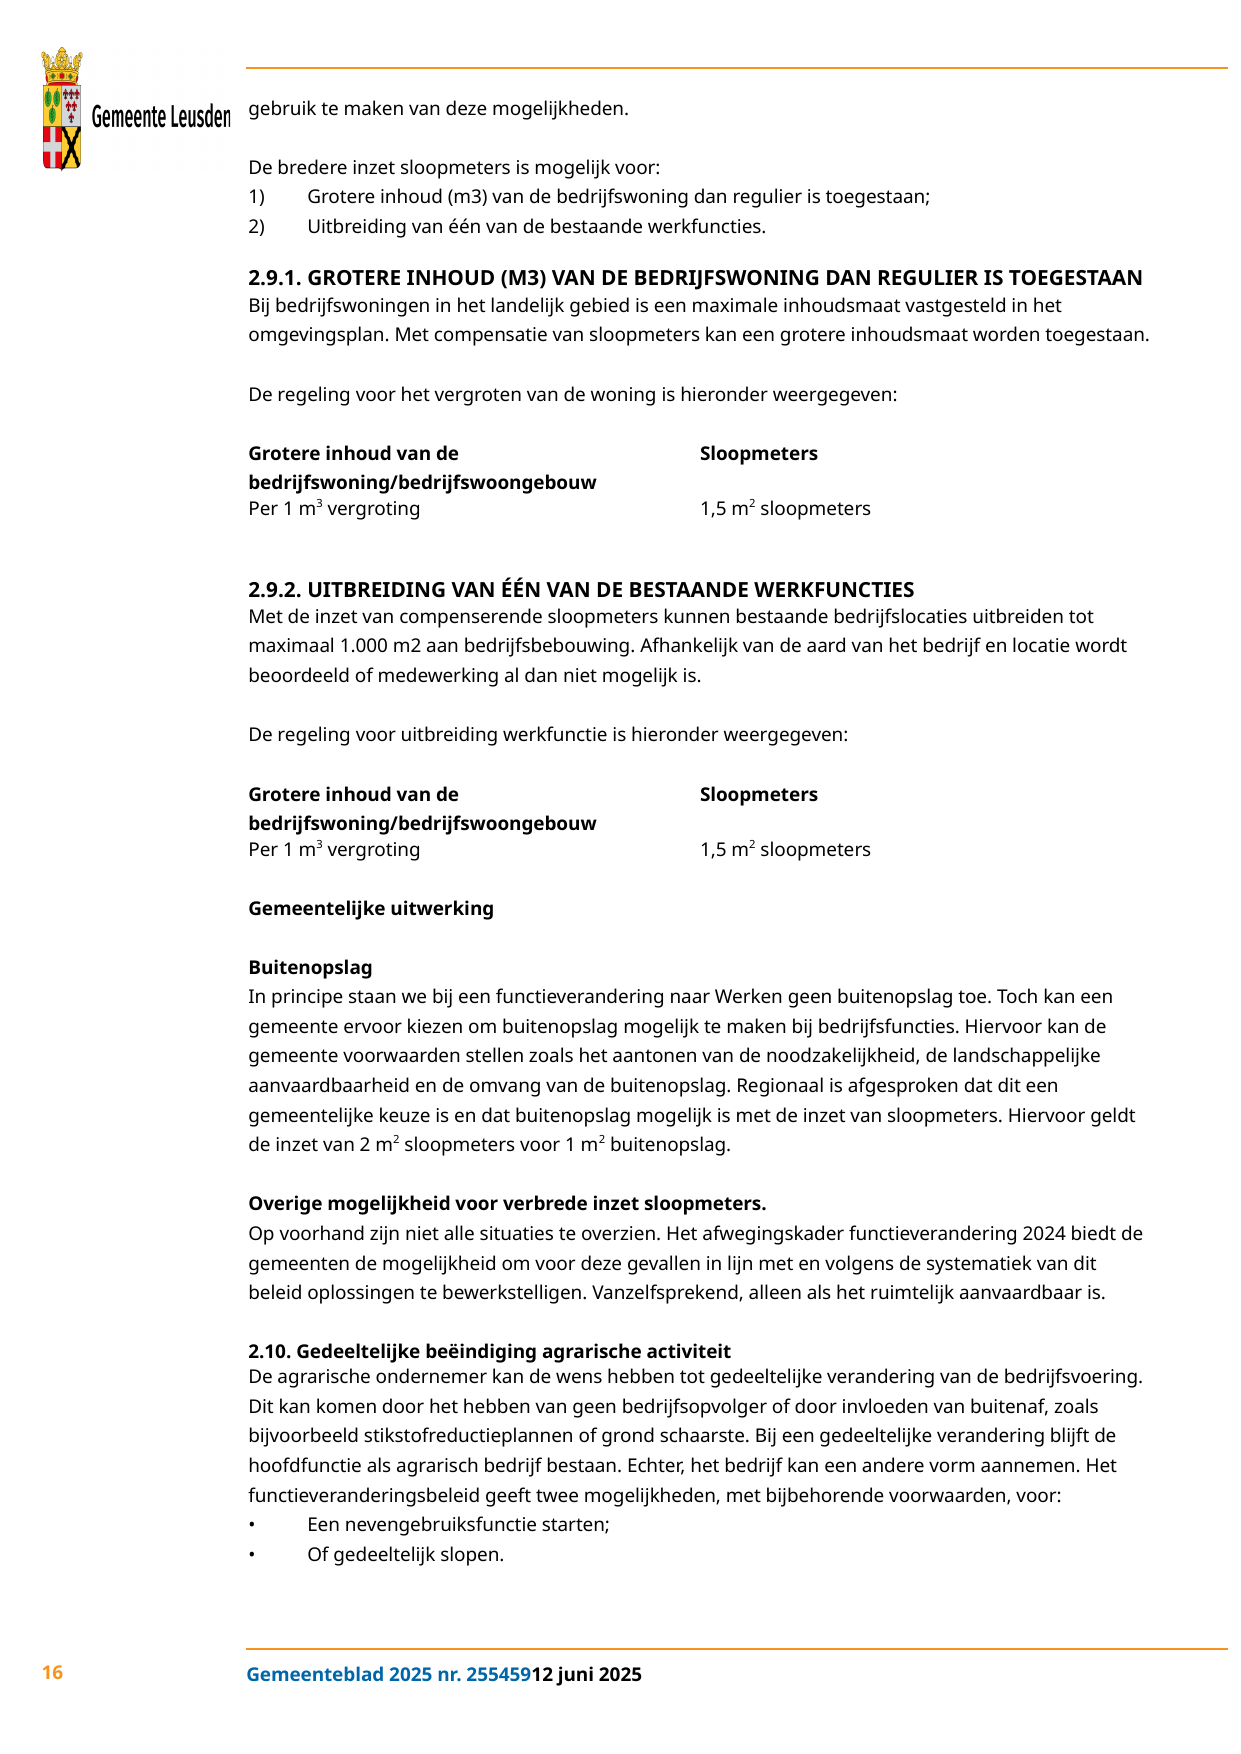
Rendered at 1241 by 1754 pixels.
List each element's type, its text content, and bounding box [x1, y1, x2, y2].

table_cell Per 1 m3 vergroting [248, 495, 700, 521]
text Met de inzet van compenserende sloopmeters kunnen bestaande bedrijfslocaties uitbreiden tot maximaal 1.000 m2 aan bedrijfsbebouwing. Afhankelijk van de aard van het bedrijf en locatie wordt beoordeeld of medewerking al dan niet mogelijk is. [248, 603, 1152, 688]
picture [41, 47, 231, 172]
text Bij bedrijfswoningen in het landelijk gebied is een maximale inhoudsmaat vastgesteld in het omgevingsplan. Met compensatie van sloopmeters kan een grotere inhoudsmaat worden toegestaan. [248, 292, 1152, 347]
table_cell 1,5 m2 sloopmeters [700, 836, 1152, 862]
table_header Sloopmeters [700, 781, 1152, 836]
text De regeling voor het vergroten van de woning is hieronder weergegeven: [248, 381, 1152, 406]
text gebruik te maken van deze mogelijkheden. [248, 95, 1152, 121]
text 2.9.2. UITBREIDING VAN ÉÉN VAN DE BESTAANDE WERKFUNCTIES [248, 575, 1152, 603]
list Grotere inhoud (m3) van de bedrijfswoning dan regulier is toegestaan; [248, 183, 1152, 209]
text De regeling voor uitbreiding werkfunctie is hieronder weergegeven: [248, 721, 1152, 747]
table_cell Per 1 m3 vergroting [248, 836, 700, 862]
table_header Gemeentelijke uitwerking Buitenopslag In principe staan we bij een functieverandering naar Werken geen buitenopslag toe. Toch kan een gemeente ervoor kiezen om buitenopslag mogelijk te maken bij bedrijfsfuncties. Hiervoor kan de gemeente voorwaarden stellen zoals het aantonen van de noodzakelijkheid, de landschappelijke aanvaardbaarheid en de omvang van de buitenopslag. Regionaal is afgesproken dat dit een gemeentelijke keuze is en dat buitenopslag mogelijk is met de inzet van sloopmeters. Hiervoor geldt de inzet van 2 m2 sloopmeters voor 1 m2 buitenopslag. Overige mogelijkheid voor verbrede inzet sloopmeters. Op voorhand zijn niet alle situaties te overzien. Het afwegingskader functieverandering 2024 biedt de gemeenten de mogelijkheid om voor deze gevallen in lijn met en volgens de systematiek van dit beleid oplossingen te bewerkstelligen. Vanzelfsprekend, alleen als het ruimtelijk aanvaardbaar is. [248, 895, 1152, 1305]
table_header Grotere inhoud van de bedrijfswoning/bedrijfswoongebouw [248, 781, 700, 836]
text 2.10. Gedeeltelijke beëindiging agrarische activiteit [248, 1338, 1152, 1363]
text 2.9.1. GROTERE INHOUD (M3) VAN DE BEDRIJFSWONING DAN REGULIER IS TOEGESTAAN [248, 263, 1152, 292]
text De bredere inzet sloopmeters is mogelijk voor: [248, 154, 1152, 180]
table_header Sloopmeters [700, 440, 1152, 495]
text De agrarische ondernemer kan de wens hebben tot gedeeltelijke verandering van de bedrijfsvoering. Dit kan komen door het hebben van geen bedrijfsopvolger of door invloeden van buitenaf, zoals bijvoorbeeld stikstofreductieplannen of grond schaarste. Bij een gedeeltelijke verandering blijft de hoofdfunctie als agrarisch bedrijf bestaan. Echter, het bedrijf kan een andere vorm aannemen. Het functieveranderingsbeleid geeft twee mogelijkheden, met bijbehorende voorwaarden, voor: [248, 1363, 1152, 1508]
list Een nevengebruiksfunctie starten; [248, 1511, 1152, 1537]
table_header Grotere inhoud van de bedrijfswoning/bedrijfswoongebouw [248, 440, 700, 495]
table_cell 1,5 m2 sloopmeters [700, 495, 1152, 521]
list Uitbreiding van één van de bestaande werkfuncties. [248, 213, 1152, 239]
list Of gedeeltelijk slopen. [248, 1541, 1152, 1567]
